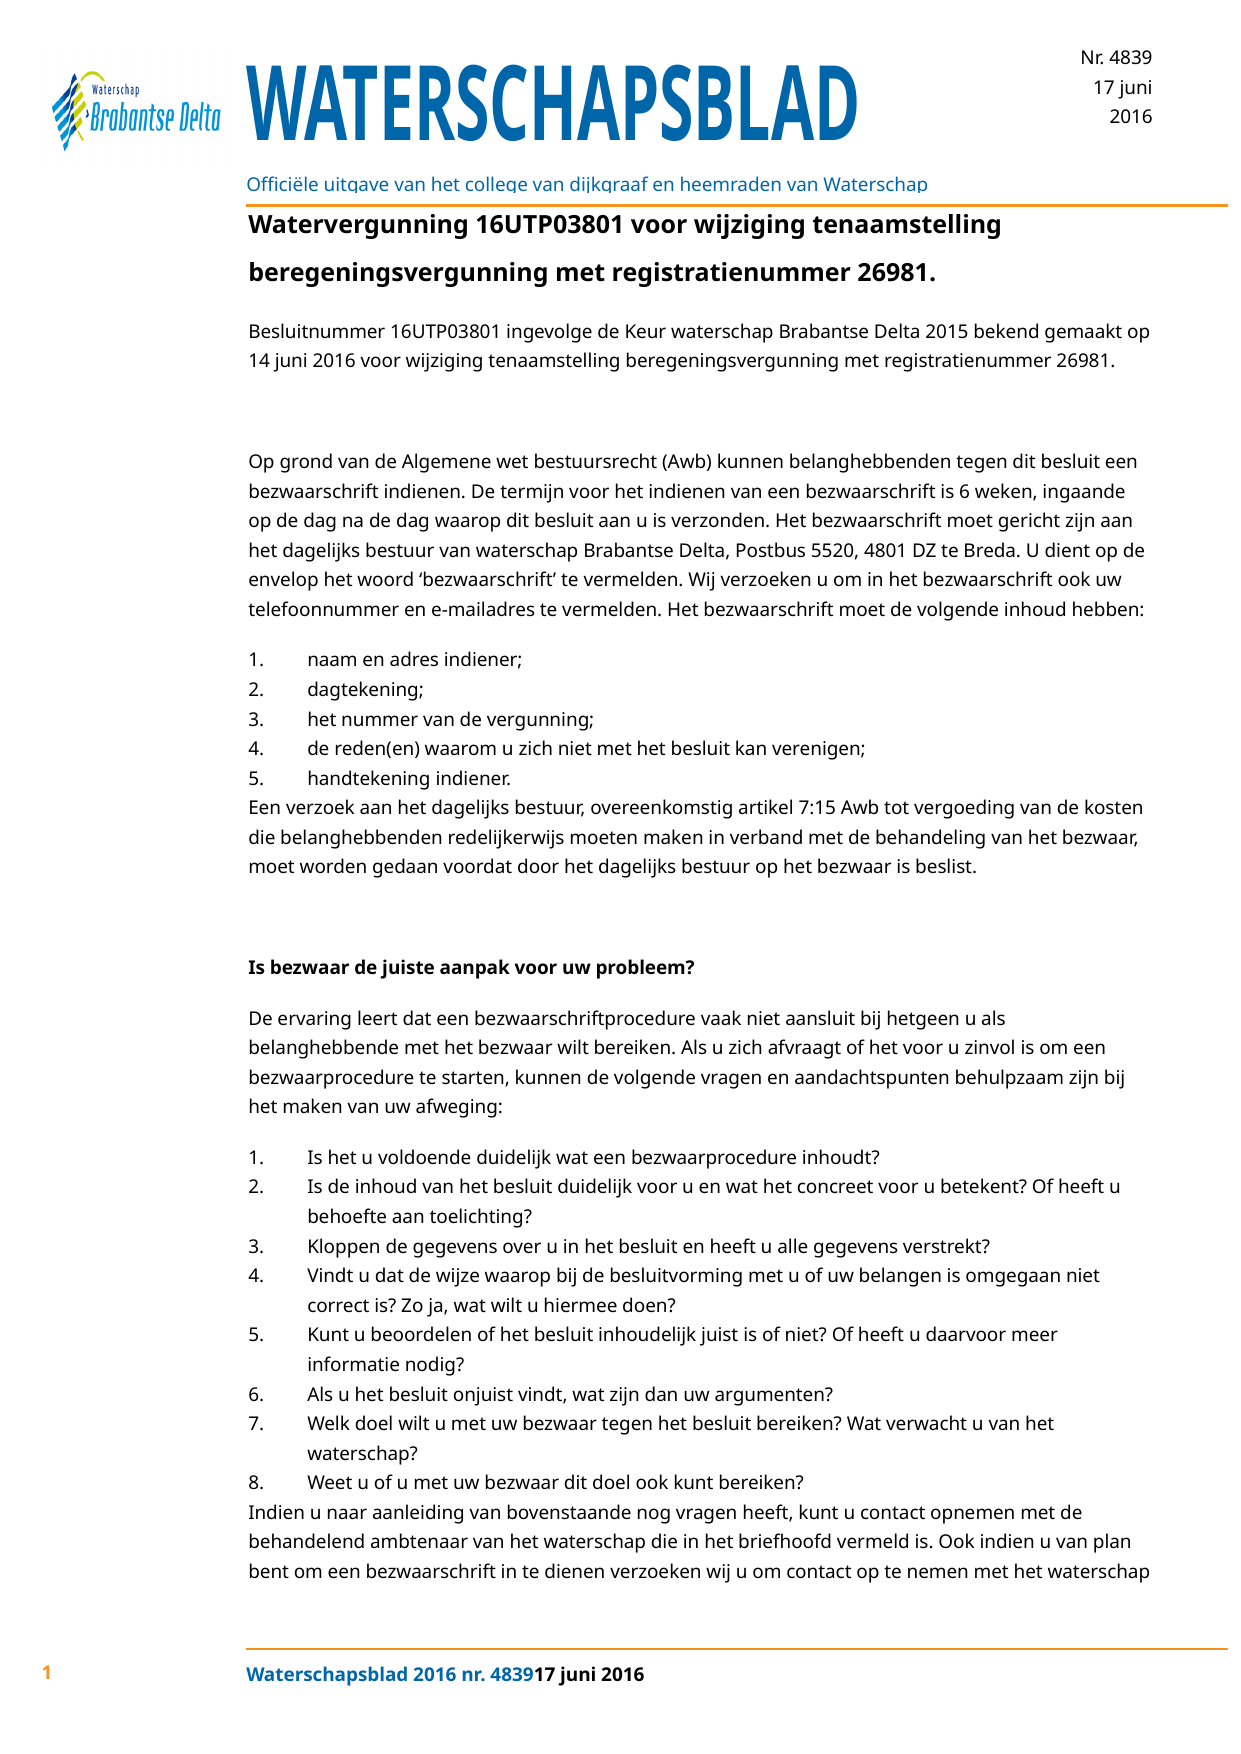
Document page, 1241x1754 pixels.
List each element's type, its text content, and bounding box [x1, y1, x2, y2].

list de reden(en) waarom u zich niet met het besluit kan verenigen; [248, 735, 1152, 761]
list Vindt u dat de wijze waarop bij de besluitvorming met u of uw belangen is omgegaan niet correct is? Zo ja, wat wilt u hiermee doen? [248, 1262, 1152, 1318]
list Welk doel wilt u met uw bezwaar tegen het besluit bereiken? Wat verwacht u van het waterschap? [248, 1410, 1152, 1466]
list Is de inhoud van het besluit duidelijk voor u en wat het concreet voor u betekent? Of heeft u behoefte aan toelichting? [248, 1174, 1152, 1229]
list Is het u voldoende duidelijk wat een bezwaarprocedure inhoudt? [248, 1144, 1152, 1170]
text Een verzoek aan het dagelijks bestuur, overeenkomstig artikel 7:15 Awb tot vergoeding van de kosten die belanghebbenden redelijkerwijs moeten maken in verband met de behandeling van het bezwaar, moet worden gedaan voordat door het dagelijks bestuur op het bezwaar is beslist. [248, 794, 1152, 879]
list Weet u of u met uw bezwaar dit doel ook kunt bereiken? [248, 1469, 1152, 1495]
text Op grond van de Algemene wet bestuursrecht (Awb) kunnen belanghebbenden tegen dit besluit een bezwaarschrift indienen. De termijn voor het indienen van een bezwaarschrift is 6 weken, ingaande op de dag na de dag waarop dit besluit aan u is verzonden. Het bezwaarschrift moet gericht zijn aan het dagelijks bestuur van waterschap Brabantse Delta, Postbus 5520, 4801 DZ te Breda. U dient op de envelop het woord ‘bezwaarschrift’ te vermelden. Wij verzoeken u om in het bezwaarschrift ook uw telefoonnummer en e‑mailadres te vermelden. Het bezwaarschrift moet de volgende inhoud hebben: [248, 448, 1152, 622]
text De ervaring leert dat een bezwaarschriftprocedure vaak niet aansluit bij hetgeen u als belanghebbende met het bezwaar wilt bereiken. Als u zich afvraagt of het voor u zinvol is om een bezwaarprocedure te starten, kunnen de volgende vragen en aandachtspunten behulpzaam zijn bij het maken van uw afweging: [248, 1005, 1152, 1119]
list het nummer van de vergunning; [248, 706, 1152, 732]
picture [41, 47, 231, 172]
list dagtekening; [248, 676, 1152, 702]
list naam en adres indiener; [248, 647, 1152, 672]
text Besluitnummer 16UTP03801 ingevolge de Keur waterschap Brabantse Delta 2015 bekend gemaakt op 14 juni 2016 voor wijziging tenaamstelling beregeningsvergunning met registratienummer 26981. [248, 318, 1152, 373]
text Is bezwaar de juiste aanpak voor uw probleem? [248, 954, 1152, 980]
list Kunt u beoordelen of het besluit inhoudelijk juist is of niet? Of heeft u daarvoor meer informatie nodig? [248, 1322, 1152, 1377]
list handtekening indiener. [248, 765, 1152, 791]
list Als u het besluit onjuist vindt, wat zijn dan uw argumenten? [248, 1381, 1152, 1407]
text Indien u naar aanleiding van bovenstaande nog vragen heeft, kunt u contact opnemen met de behandelend ambtenaar van het waterschap die in het briefhoofd vermeld is. Ook indien u van plan bent om een bezwaarschrift in te dienen verzoeken wij u om contact op te nemen met het waterschap [248, 1499, 1152, 1584]
text Watervergunning 16UTP03801 voor wijziging tenaamstelling beregeningsvergunning met registratienummer 26981. [248, 207, 1152, 288]
list Kloppen de gegevens over u in het besluit en heeft u alle gegevens verstrekt? [248, 1233, 1152, 1259]
